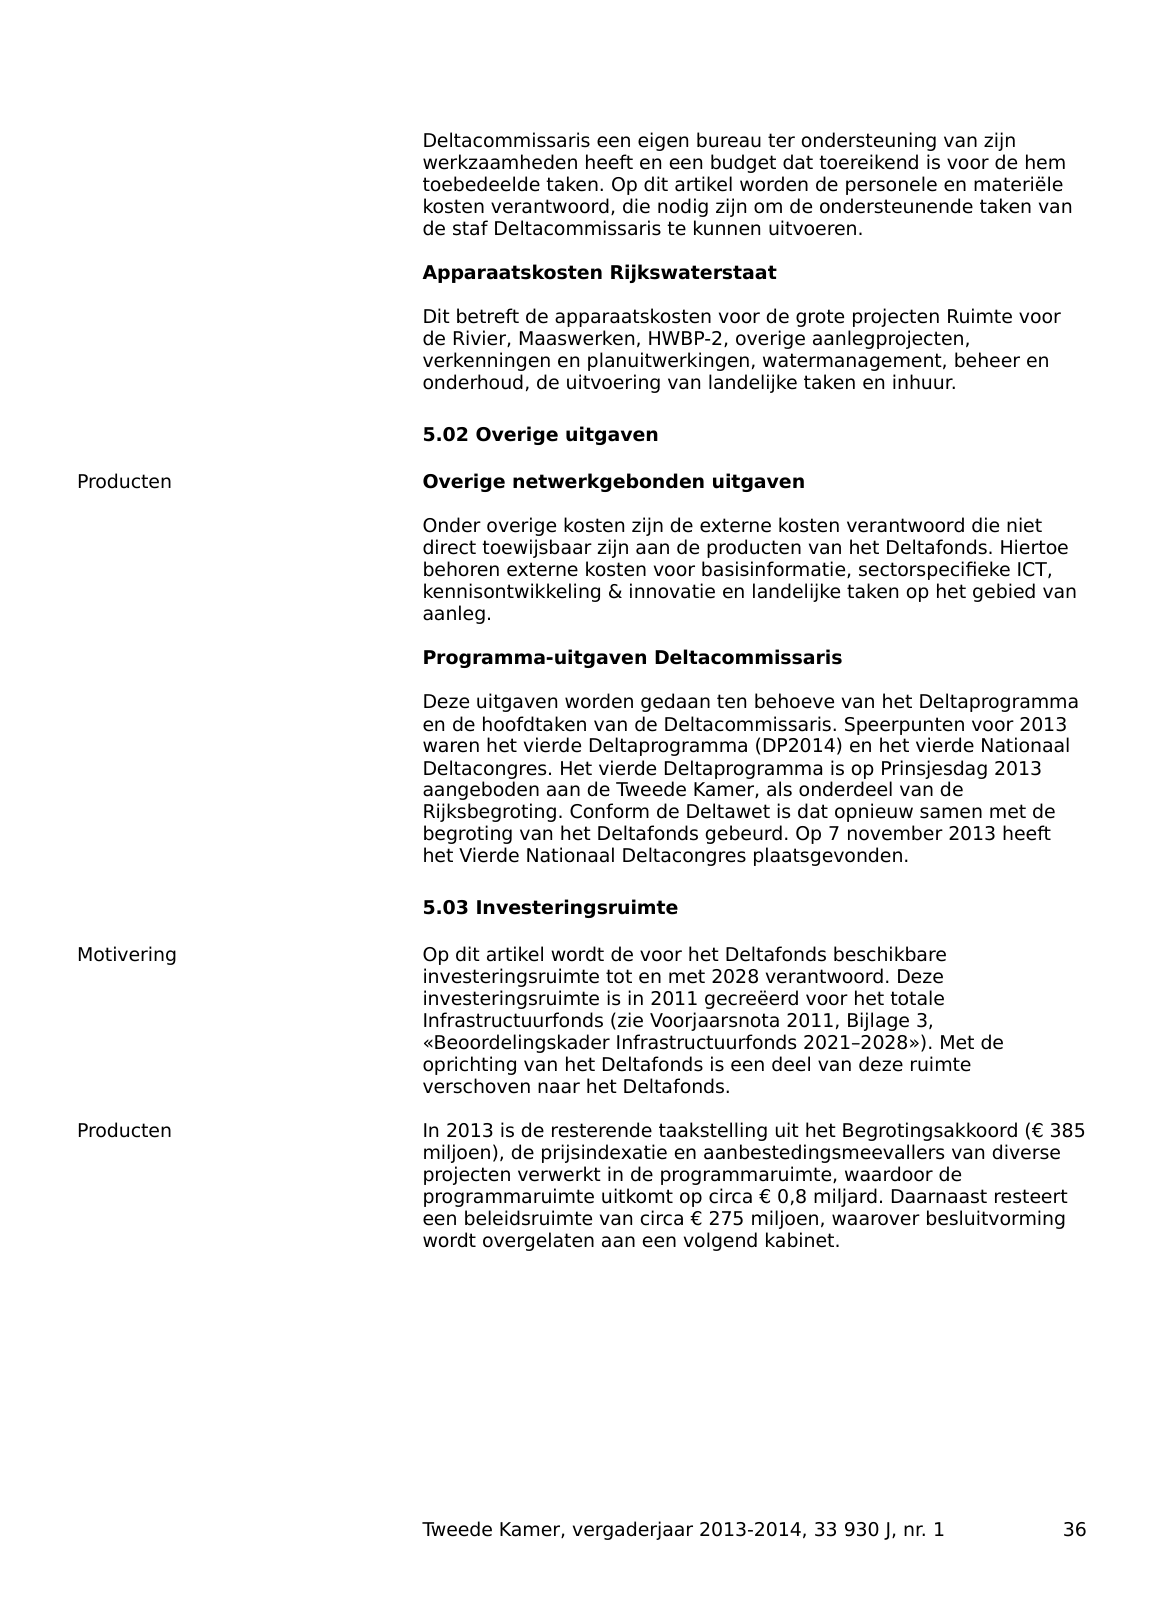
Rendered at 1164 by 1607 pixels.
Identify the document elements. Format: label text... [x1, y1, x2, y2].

text Motivering [77, 944, 399, 966]
text In 2013 is de resterende taakstelling uit het Begrotingsakkoord (€ 385 miljoen), de prijsindexatie en aanbestedingsmeevallers van diverse projecten verwerkt in de programmaruimte, waardoor de programmaruimte uitkomt op circa € 0,8 miljard. Daarnaast resteert een beleidsruimte van circa € 275 miljoen, waarover besluitvorming wordt overgelaten aan een volgend kabinet. [422, 1120, 1087, 1252]
subtitle Programma-uitgaven Deltacommissaris [422, 647, 1087, 669]
text Deze uitgaven worden gedaan ten behoeve van het Deltaprogramma en de hoofdtaken van de Deltacommissaris. Speerpunten voor 2013 waren het vierde Deltaprogramma (DP2014) en het vierde Nationaal Deltacongres. Het vierde Deltaprogramma is op Prinsjesdag 2013 aangeboden aan de Tweede Kamer, als onderdeel van de Rijksbegroting. Conform de Deltawet is dat opnieuw samen met de begroting van het Deltafonds gebeurd. Op 7 november 2013 heeft het Vierde Nationaal Deltacongres plaatsgevonden. [422, 691, 1087, 867]
text Producten [77, 1120, 399, 1142]
subtitle Overige netwerkgebonden uitgaven [422, 471, 1087, 493]
subtitle 5.02 Overige uitgaven [422, 424, 1087, 446]
text Producten [77, 471, 399, 493]
subtitle Apparaatskosten Rijkswaterstaat [422, 262, 1087, 284]
text Onder overige kosten zijn de externe kosten verantwoord die niet direct toewijsbaar zijn aan de producten van het Deltafonds. Hiertoe behoren externe kosten voor basisinformatie, sectorspecifieke ICT, kennisontwikkeling & innovatie en landelijke taken op het gebied van aanleg. [422, 515, 1087, 625]
text Dit betreft de apparaatskosten voor de grote projecten Ruimte voor de Rivier, Maaswerken, HWBP-2, overige aanlegprojecten, verkenningen en planuitwerkingen, watermanagement, beheer en onderhoud, de uitvoering van landelijke taken en inhuur. [422, 306, 1087, 394]
subtitle [77, 493, 399, 501]
text Deltacommissaris een eigen bureau ter ondersteuning van zijn werkzaamheden heeft en een budget dat toereikend is voor de hem toebedeelde taken. Op dit artikel worden de personele en materiële kosten verantwoord, die nodig zijn om de ondersteunende taken van de staf Deltacommissaris te kunnen uitvoeren. [422, 130, 1087, 240]
subtitle 5.03 Investeringsruimte [422, 897, 1087, 919]
text Op dit artikel wordt de voor het Deltafonds beschikbare investeringsruimte tot en met 2028 verantwoord. Deze investeringsruimte is in 2011 gecreëerd voor het totale Infrastructuurfonds (zie Voorjaarsnota 2011, Bijlage 3, «Beoordelingskader Infrastructuurfonds 2021–2028»). Met de oprichting van het Deltafonds is een deel van deze ruimte verschoven naar het Deltafonds. [422, 944, 1087, 1098]
